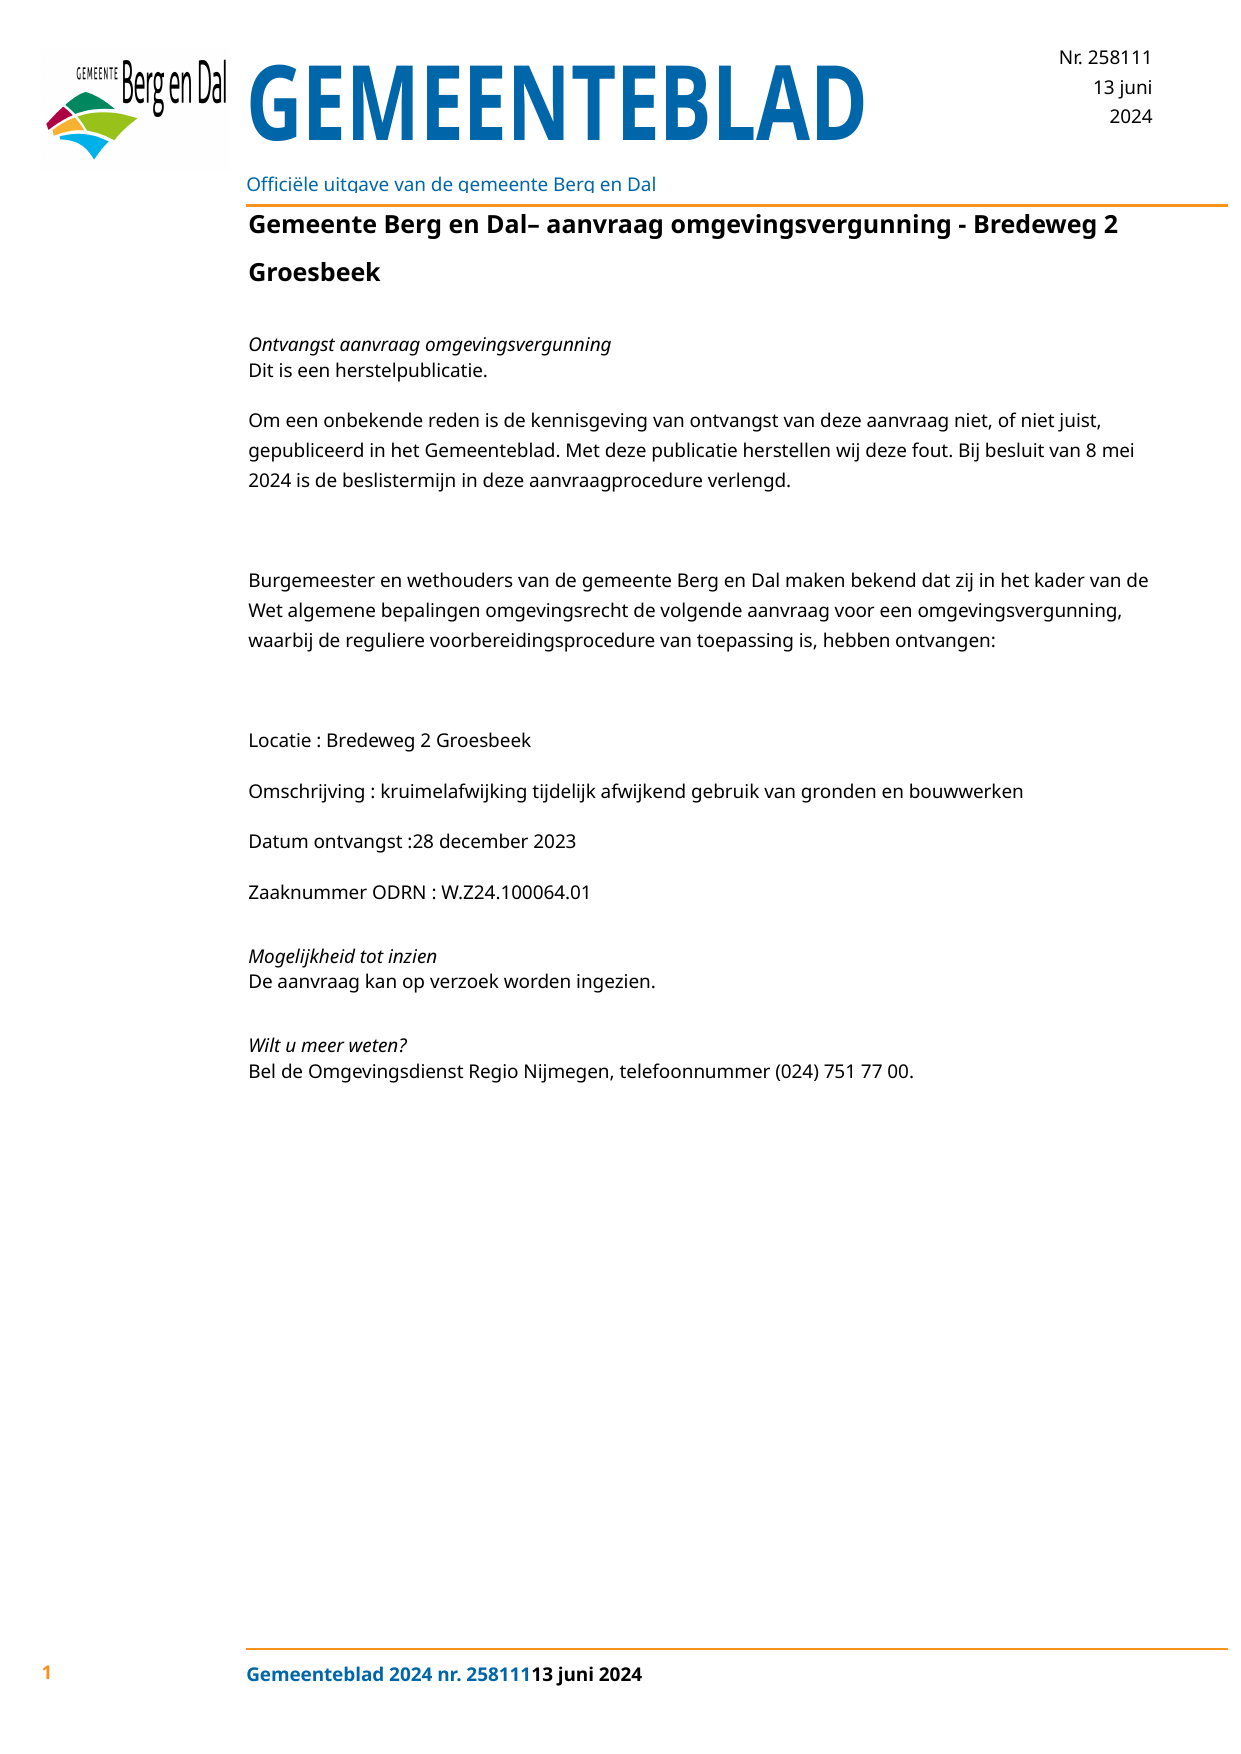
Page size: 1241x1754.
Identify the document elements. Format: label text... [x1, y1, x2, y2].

text Bel de Omgevingsdienst Regio Nijmegen, telefoonnummer (024) 751 77 00. [248, 1058, 1152, 1084]
text Omschrijving : kruimelafwijking tijdelijk afwijkend gebruik van gronden en bouwwerken [248, 778, 1152, 804]
text Zaaknummer ODRN : W.Z24.100064.01 [248, 879, 1152, 904]
text Dit is een herstelpublicatie. [248, 357, 1152, 383]
text Datum ontvangst :28 december 2023 [248, 828, 1152, 854]
text De aanvraag kan op verzoek worden ingezien. [248, 968, 1152, 994]
text Ontvangst aanvraag omgevingsvergunning [248, 331, 1152, 357]
text Om een onbekende reden is de kennisgeving van ontvangst van deze aanvraag niet, of niet juist, gepubliceerd in het Gemeenteblad. Met deze publicatie herstellen wij deze fout. Bij besluit van 8 mei 2024 is de beslistermijn in deze aanvraagprocedure verlengd. [248, 408, 1152, 492]
text Burgemeester en wethouders van de gemeente Berg en Dal maken bekend dat zij in het kader van de Wet algemene bepalingen omgevingsrecht de volgende aanvraag voor een omgevingsvergunning, waarbij de reguliere voorbereidingsprocedure van toepassing is, hebben ontvangen: [248, 568, 1152, 652]
text Locatie : Bredeweg 2 Groesbeek [248, 728, 1152, 753]
text Mogelijkheid tot inzien [248, 943, 1152, 968]
picture [41, 47, 231, 172]
text Gemeente Berg en Dal– aanvraag omgevingsvergunning - Bredeweg 2 Groesbeek [248, 207, 1152, 288]
text Wilt u meer weten? [248, 1032, 1152, 1058]
